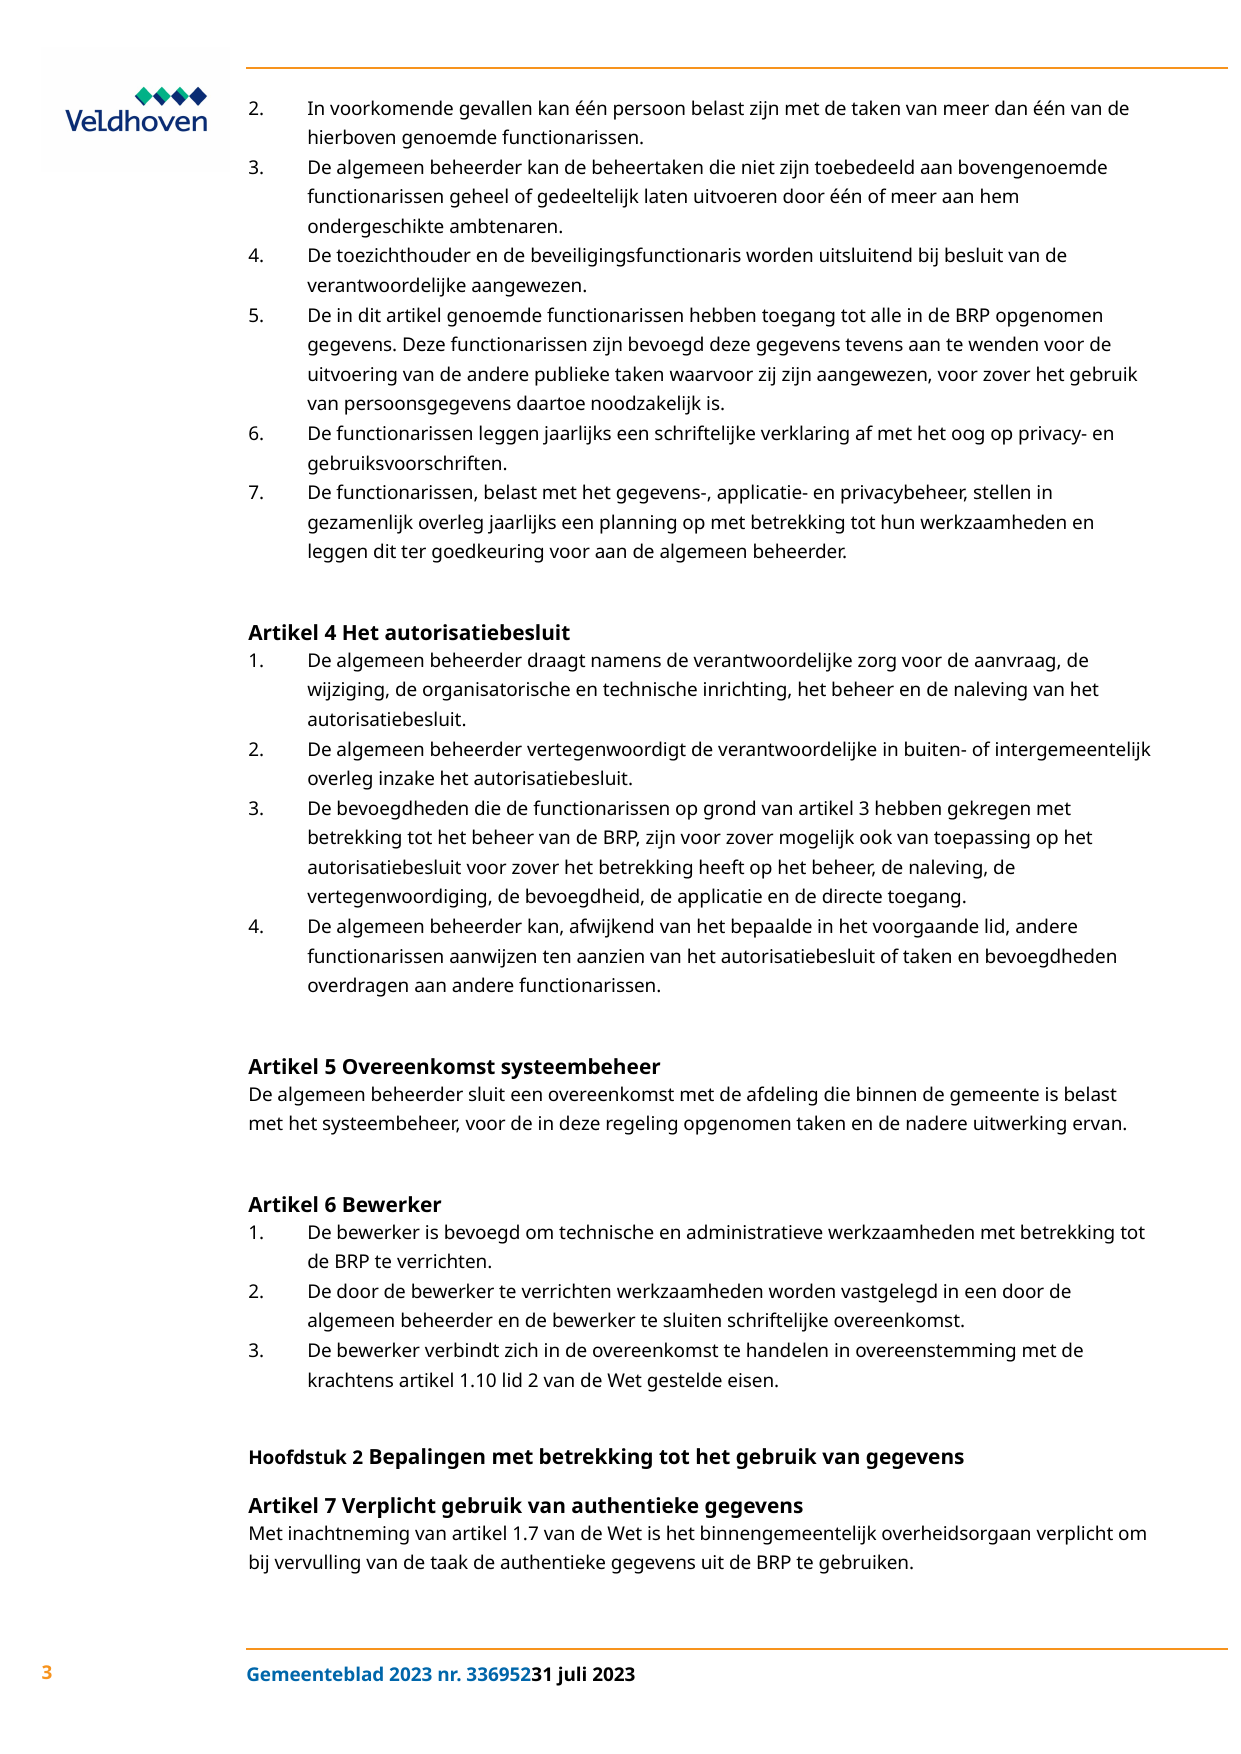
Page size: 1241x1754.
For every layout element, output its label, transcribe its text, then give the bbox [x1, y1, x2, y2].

list In voorkomende gevallen kan één persoon belast zijn met de taken van meer dan één van de hierboven genoemde functionarissen. [248, 95, 1152, 150]
list De algemeen beheerder kan, afwijkend van het bepaalde in het voorgaande lid, andere functionarissen aanwijzen ten aanzien van het autorisatiebesluit of taken en bevoegdheden overdragen aan andere functionarissen. [248, 913, 1152, 998]
list De bewerker is bevoegd om technische en administratieve werkzaamheden met betrekking tot de BRP te verrichten. [248, 1219, 1152, 1274]
text Artikel 7 Verplicht gebruik van authentieke gegevens [248, 1491, 1152, 1520]
list De door de bewerker te verrichten werkzaamheden worden vastgelegd in een door de algemeen beheerder en de bewerker te sluiten schriftelijke overeenkomst. [248, 1278, 1152, 1333]
list De in dit artikel genoemde functionarissen hebben toegang tot alle in de BRP opgenomen gegevens. Deze functionarissen zijn bevoegd deze gegevens tevens aan te wenden voor de uitvoering van de andere publieke taken waarvoor zij zijn aangewezen, voor zover het gebruik van persoonsgegevens daartoe noodzakelijk is. [248, 302, 1152, 416]
text Artikel 6 Bewerker [248, 1190, 1152, 1219]
text Hoofdstuk 2 Bepalingen met betrekking tot het gebruik van gegevens [248, 1442, 1152, 1470]
text De algemeen beheerder sluit een overeenkomst met de afdeling die binnen de gemeente is belast met het systeembeheer, voor de in deze regeling opgenomen taken en de nadere uitwerking ervan. [248, 1081, 1152, 1136]
list De algemeen beheerder kan de beheertaken die niet zijn toebedeeld aan bovengenoemde functionarissen geheel of gedeeltelijk laten uitvoeren door één of meer aan hem ondergeschikte ambtenaren. [248, 154, 1152, 239]
list De algemeen beheerder draagt namens de verantwoordelijke zorg voor de aanvraag, de wijziging, de organisatorische en technische inrichting, het beheer en de naleving van het autorisatiebesluit. [248, 647, 1152, 732]
list De bevoegdheden die de functionarissen op grond van artikel 3 hebben gekregen met betrekking tot het beheer van de BRP, zijn voor zover mogelijk ook van toepassing op het autorisatiebesluit voor zover het betrekking heeft op het beheer, de naleving, de vertegenwoordiging, de bevoegdheid, de applicatie en de directe toegang. [248, 795, 1152, 909]
list De functionarissen, belast met het gegevens-, applicatie- en privacybeheer, stellen in gezamenlijk overleg jaarlijks een planning op met betrekking tot hun werkzaamheden en leggen dit ter goedkeuring voor aan de algemeen beheerder. [248, 479, 1152, 564]
list De bewerker verbindt zich in de overeenkomst te handelen in overeenstemming met de krachtens artikel 1.10 lid 2 van de Wet gestelde eisen. [248, 1337, 1152, 1392]
text Artikel 4 Het autorisatiebesluit [248, 618, 1152, 647]
text Artikel 5 Overeenkomst systeembeheer [248, 1052, 1152, 1081]
list De functionarissen leggen jaarlijks een schriftelijke verklaring af met het oog op privacy- en gebruiksvoorschriften. [248, 420, 1152, 476]
text Met inachtneming van artikel 1.7 van de Wet is het binnengemeentelijk overheidsorgaan verplicht om bij vervulling van de taak de authentieke gegevens uit de BRP te gebruiken. [248, 1520, 1152, 1575]
list De toezichthouder en de beveiligingsfunctionaris worden uitsluitend bij besluit van de verantwoordelijke aangewezen. [248, 243, 1152, 298]
list De algemeen beheerder vertegenwoordigt de verantwoordelijke in buiten- of intergemeentelijk overleg inzake het autorisatiebesluit. [248, 736, 1152, 791]
picture [41, 47, 231, 172]
